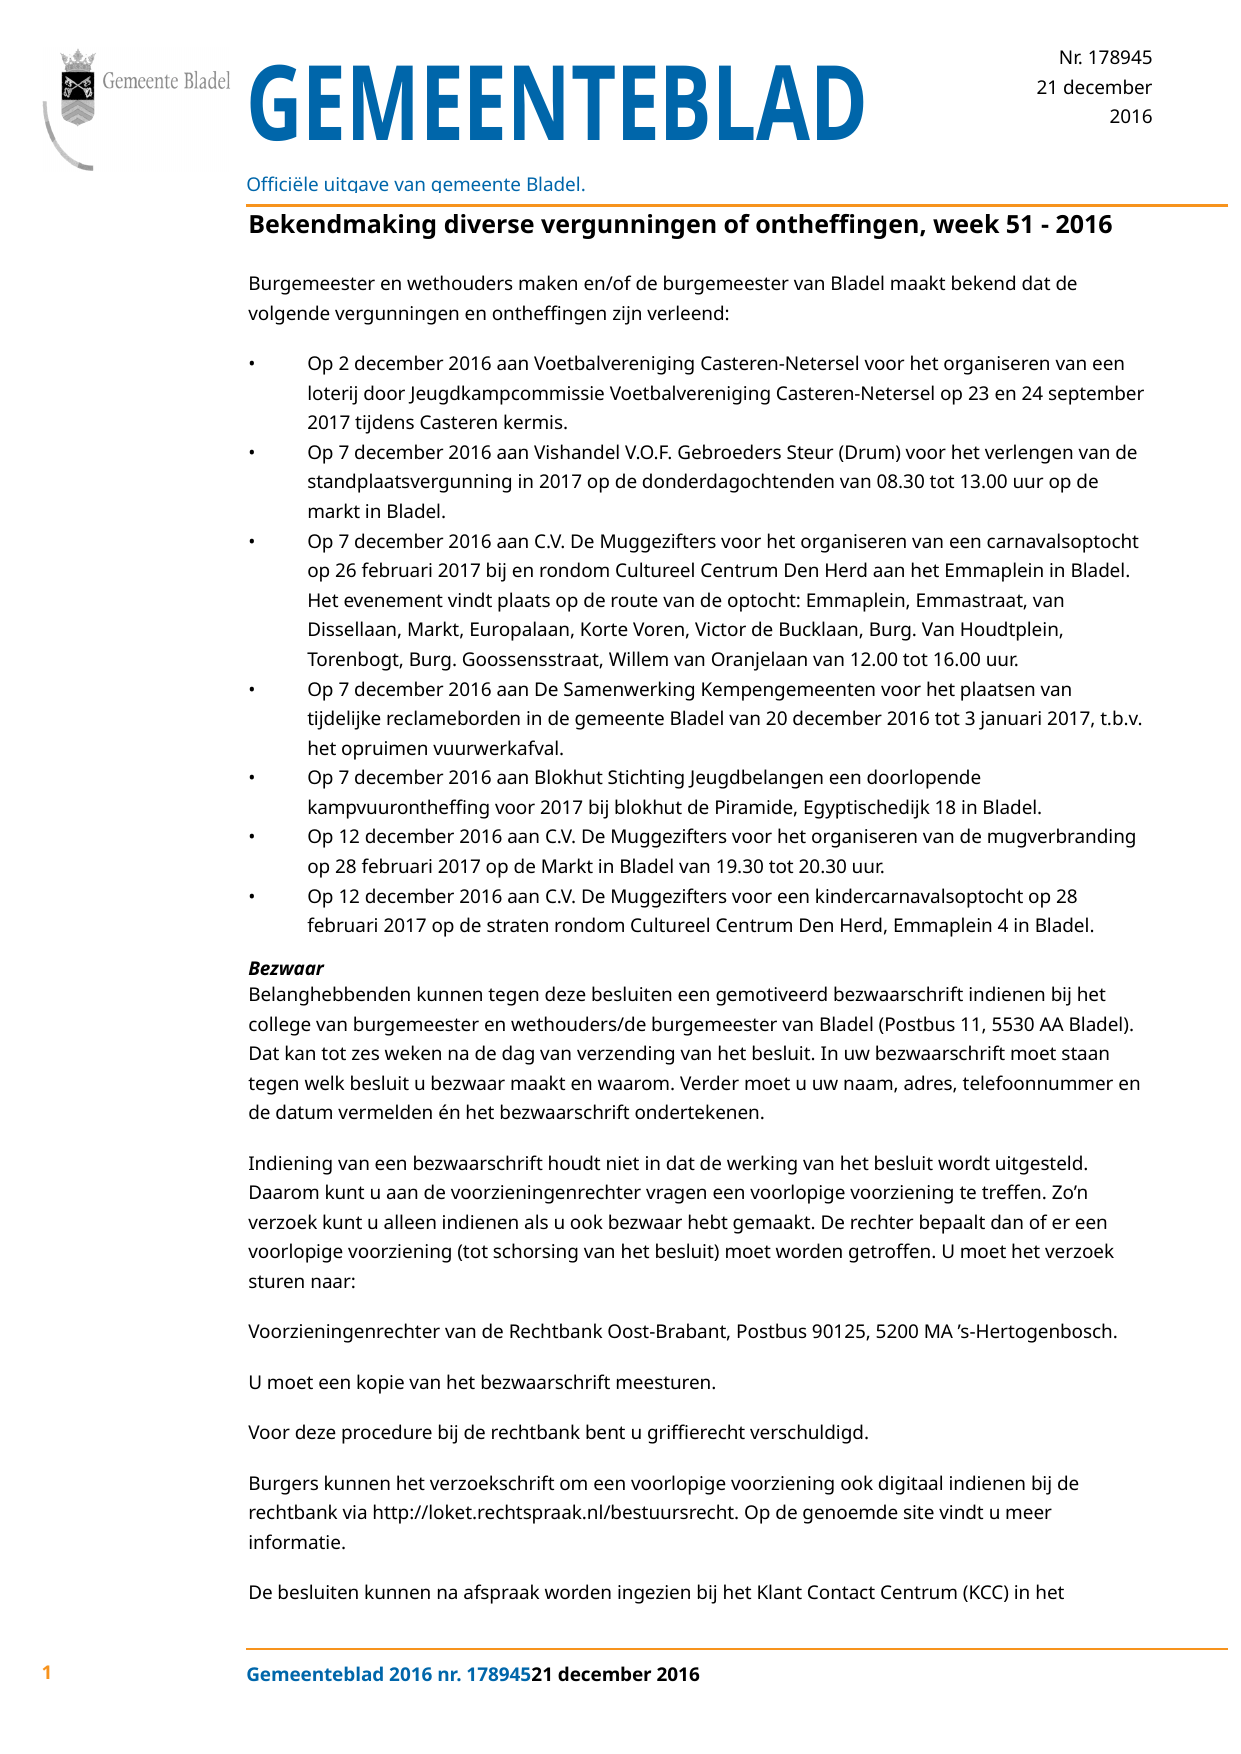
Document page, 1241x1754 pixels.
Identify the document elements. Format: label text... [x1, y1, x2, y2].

list Op 7 december 2016 aan C.V. De Muggezifters voor het organiseren van een carnavalsoptocht op 26 februari 2017 bij en rondom Cultureel Centrum Den Herd aan het Emmaplein in Bladel. Het evenement vindt plaats op de route van de optocht: Emmaplein, Emmastraat, van Dissellaan, Markt, Europalaan, Korte Voren, Victor de Bucklaan, Burg. Van Houdtplein, Torenbogt, Burg. Goossensstraat, Willem van Oranjelaan van 12.00 tot 16.00 uur. [248, 528, 1152, 672]
list Op 12 december 2016 aan C.V. De Muggezifters voor het organiseren van de mugverbranding op 28 februari 2017 op de Markt in Bladel van 19.30 tot 20.30 uur. [248, 824, 1152, 879]
text Burgers kunnen het verzoekschrift om een voorlopige voorziening ook digitaal indienen bij de rechtbank via http://loket.rechtspraak.nl/bestuursrecht. Op de genoemde site vindt u meer informatie. [248, 1470, 1152, 1555]
text Burgemeester en wethouders maken en/of de burgemeester van Bladel maakt bekend dat de volgende vergunningen en ontheffingen zijn verleend: [248, 270, 1152, 326]
text Voorzieningenrechter van de Rechtbank Oost-Brabant, Postbus 90125, 5200 MA ’s-Hertogenbosch. [248, 1319, 1152, 1344]
text Bezwaar [248, 956, 1152, 981]
text Voor deze procedure bij de rechtbank bent u griffierecht verschuldigd. [248, 1419, 1152, 1445]
list Op 2 december 2016 aan Voetbalvereniging Casteren-Netersel voor het organiseren van een loterij door Jeugdkampcommissie Voetbalvereniging Casteren-Netersel op 23 en 24 september 2017 tijdens Casteren kermis. [248, 350, 1152, 435]
list Op 7 december 2016 aan Vishandel V.O.F. Gebroeders Steur (Drum) voor het verlengen van de standplaatsvergunning in 2017 op de donderdagochtenden van 08.30 tot 13.00 uur op de markt in Bladel. [248, 439, 1152, 524]
picture [41, 47, 231, 172]
list Op 7 december 2016 aan De Samenwerking Kempengemeenten voor het plaatsen van tijdelijke reclameborden in de gemeente Bladel van 20 december 2016 tot 3 januari 2017, t.b.v. het opruimen vuurwerkafval. [248, 676, 1152, 761]
text De besluiten kunnen na afspraak worden ingezien bij het Klant Contact Centrum (KCC) in het [248, 1579, 1152, 1605]
text U moet een kopie van het bezwaarschrift meesturen. [248, 1369, 1152, 1395]
list Op 7 december 2016 aan Blokhut Stichting Jeugdbelangen een doorlopende kampvuurontheffing voor 2017 bij blokhut de Piramide, Egyptischedijk 18 in Bladel. [248, 764, 1152, 820]
text Bekendmaking diverse vergunningen of ontheffingen, week 51 - 2016 [248, 207, 1152, 241]
list Op 12 december 2016 aan C.V. De Muggezifters voor een kindercarnavalsoptocht op 28 februari 2017 op de straten rondom Cultureel Centrum Den Herd, Emmaplein 4 in Bladel. [248, 883, 1152, 938]
text Belanghebbenden kunnen tegen deze besluiten een gemotiveerd bezwaarschrift indienen bij het college van burgemeester en wethouders/de burgemeester van Bladel (Postbus 11, 5530 AA Bladel). Dat kan tot zes weken na de dag van verzending van het besluit. In uw bezwaarschrift moet staan tegen welk besluit u bezwaar maakt en waarom. Verder moet u uw naam, adres, telefoonnummer en de datum vermelden én het bezwaarschrift ondertekenen. [248, 981, 1152, 1125]
text Indiening van een bezwaarschrift houdt niet in dat de werking van het besluit wordt uitgesteld. Daarom kunt u aan de voorzieningenrechter vragen een voorlopige voorziening te treffen. Zo’n verzoek kunt u alleen indienen als u ook bezwaar hebt gemaakt. De rechter bepaalt dan of er een voorlopige voorziening (tot schorsing van het besluit) moet worden getroffen. U moet het verzoek sturen naar: [248, 1150, 1152, 1294]
